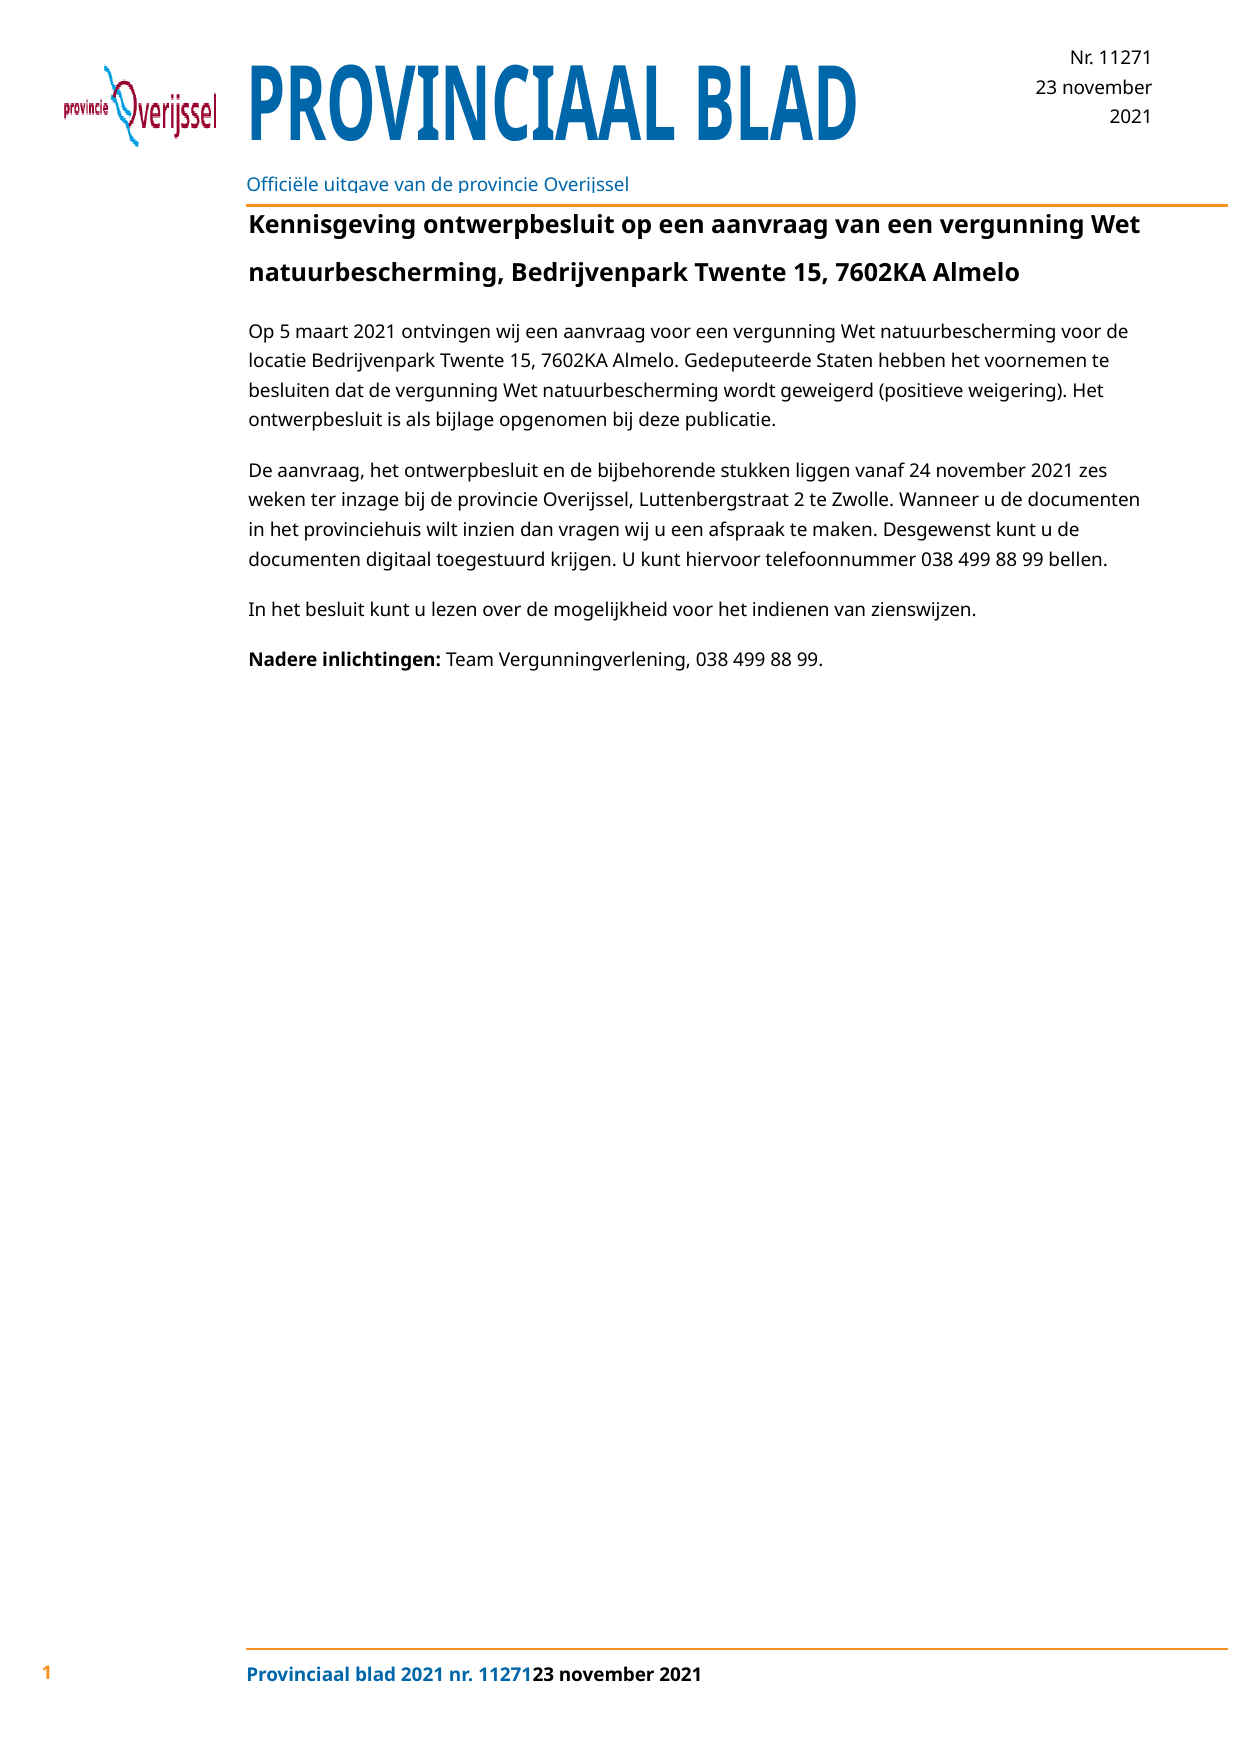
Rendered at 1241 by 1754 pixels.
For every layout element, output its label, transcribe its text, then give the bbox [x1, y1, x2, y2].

text Kennisgeving ontwerpbesluit op een aanvraag van een vergunning Wet natuurbescherming, Bedrijvenpark Twente 15, 7602KA Almelo [248, 207, 1152, 288]
text In het besluit kunt u lezen over de mogelijkheid voor het indienen van zienswijzen. [248, 596, 1152, 622]
picture [41, 47, 231, 172]
text Op 5 maart 2021 ontvingen wij een aanvraag voor een vergunning Wet natuurbescherming voor de locatie Bedrijvenpark Twente 15, 7602KA Almelo. Gedeputeerde Staten hebben het voornemen te besluiten dat de vergunning Wet natuurbescherming wordt geweigerd (positieve weigering). Het ontwerpbesluit is als bijlage opgenomen bij deze publicatie. [248, 318, 1152, 432]
text De aanvraag, het ontwerpbesluit en de bijbehorende stukken liggen vanaf 24 november 2021 zes weken ter inzage bij de provincie Overijssel, Luttenbergstraat 2 te Zwolle. Wanneer u de documenten in het provinciehuis wilt inzien dan vragen wij u een afspraak te maken. Desgewenst kunt u de documenten digitaal toegestuurd krijgen. U kunt hiervoor telefoonnummer 038 499 88 99 bellen. [248, 457, 1152, 572]
text Nadere inlichtingen: Team Vergunningverlening, 038 499 88 99. [248, 647, 1152, 672]
